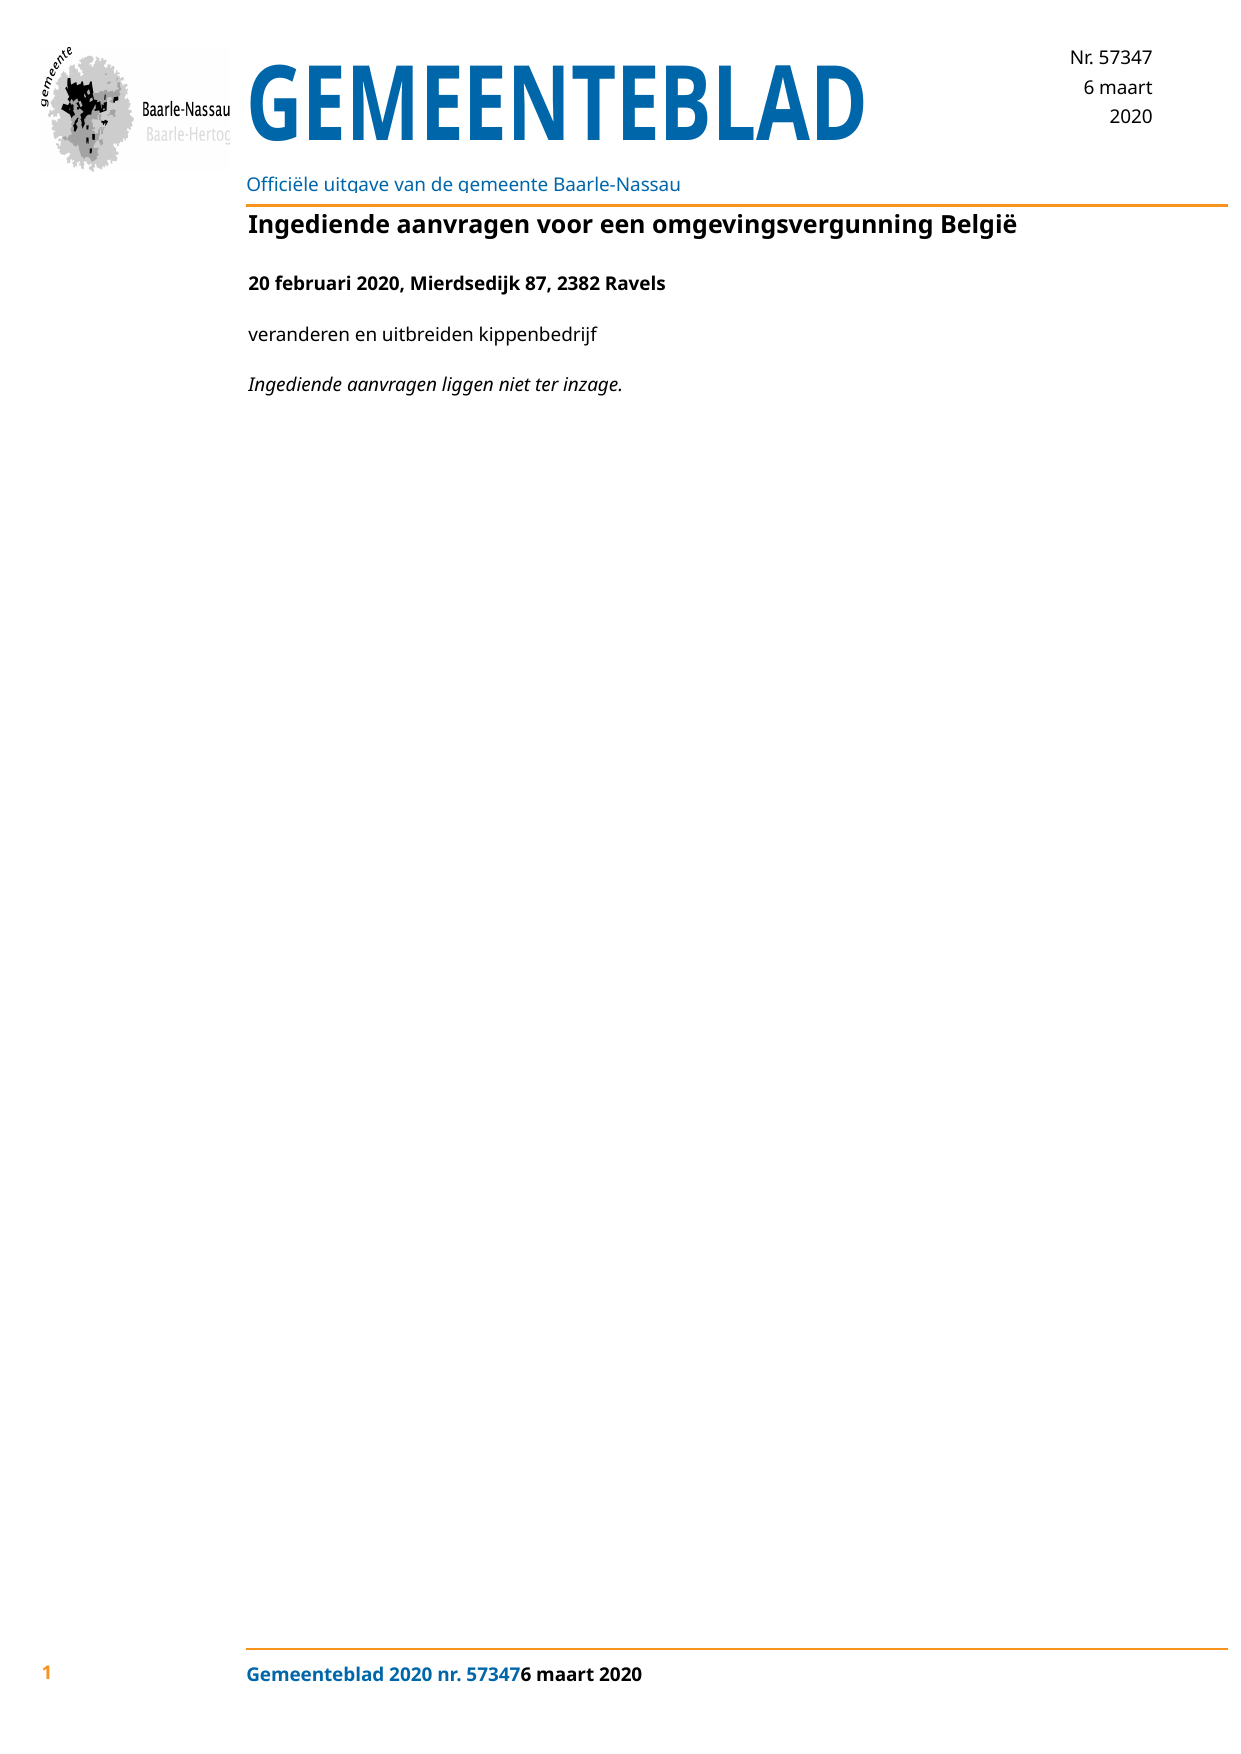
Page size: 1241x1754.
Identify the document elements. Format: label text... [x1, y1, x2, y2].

text Ingediende aanvragen liggen niet ter inzage. [248, 371, 1152, 397]
picture [41, 47, 231, 172]
text Ingediende aanvragen voor een omgevingsvergunning België [248, 207, 1152, 241]
text 20 februari 2020, Mierdsedijk 87, 2382 Ravels [248, 270, 1152, 296]
text veranderen en uitbreiden kippenbedrijf [248, 321, 1152, 346]
